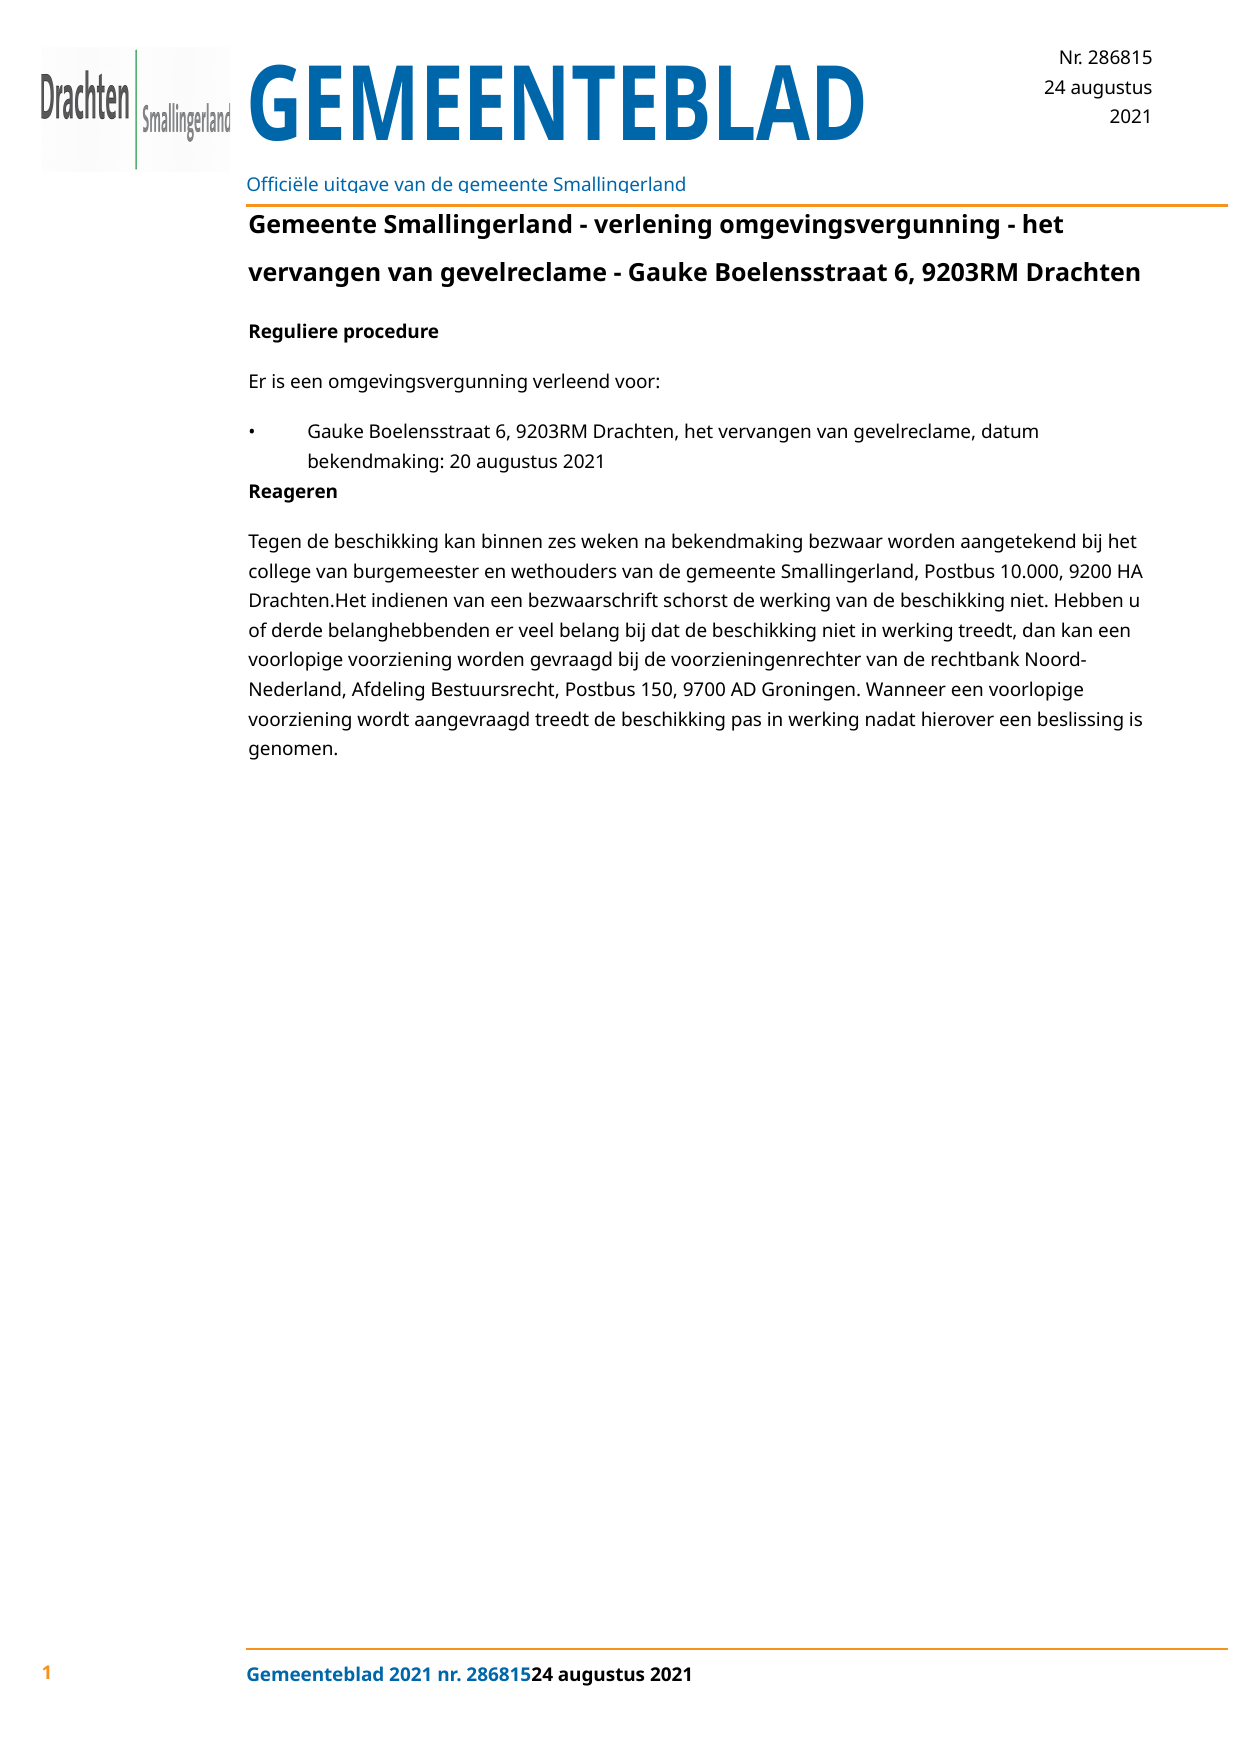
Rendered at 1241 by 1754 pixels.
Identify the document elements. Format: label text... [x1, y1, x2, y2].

text Er is een omgevingsvergunning verleend voor: [248, 368, 1152, 394]
text Tegen de beschikking kan binnen zes weken na bekendmaking bezwaar worden aangetekend bij het college van burgemeester en wethouders van de gemeente Smallingerland, Postbus 10.000, 9200 HA Drachten.Het indienen van een bezwaarschrift schorst de werking van de beschikking niet. Hebben u of derde belanghebbenden er veel belang bij dat de beschikking niet in werking treedt, dan kan een voorlopige voorziening worden gevraagd bij de voorzieningenrechter van de rechtbank Noord-Nederland, Afdeling Bestuursrecht, Postbus 150, 9700 AD Groningen. Wanneer een voorlopige voorziening wordt aangevraagd treedt de beschikking pas in werking nadat hierover een beslissing is genomen. [248, 528, 1152, 761]
list Gauke Boelensstraat 6, 9203RM Drachten, het vervangen van gevelreclame, datum bekendmaking: 20 augustus 2021 [248, 419, 1152, 474]
text Reguliere procedure [248, 318, 1152, 344]
picture [41, 47, 231, 172]
text Reageren [248, 478, 1152, 504]
text Gemeente Smallingerland - verlening omgevingsvergunning - het vervangen van gevelreclame - Gauke Boelensstraat 6, 9203RM Drachten [248, 207, 1152, 288]
